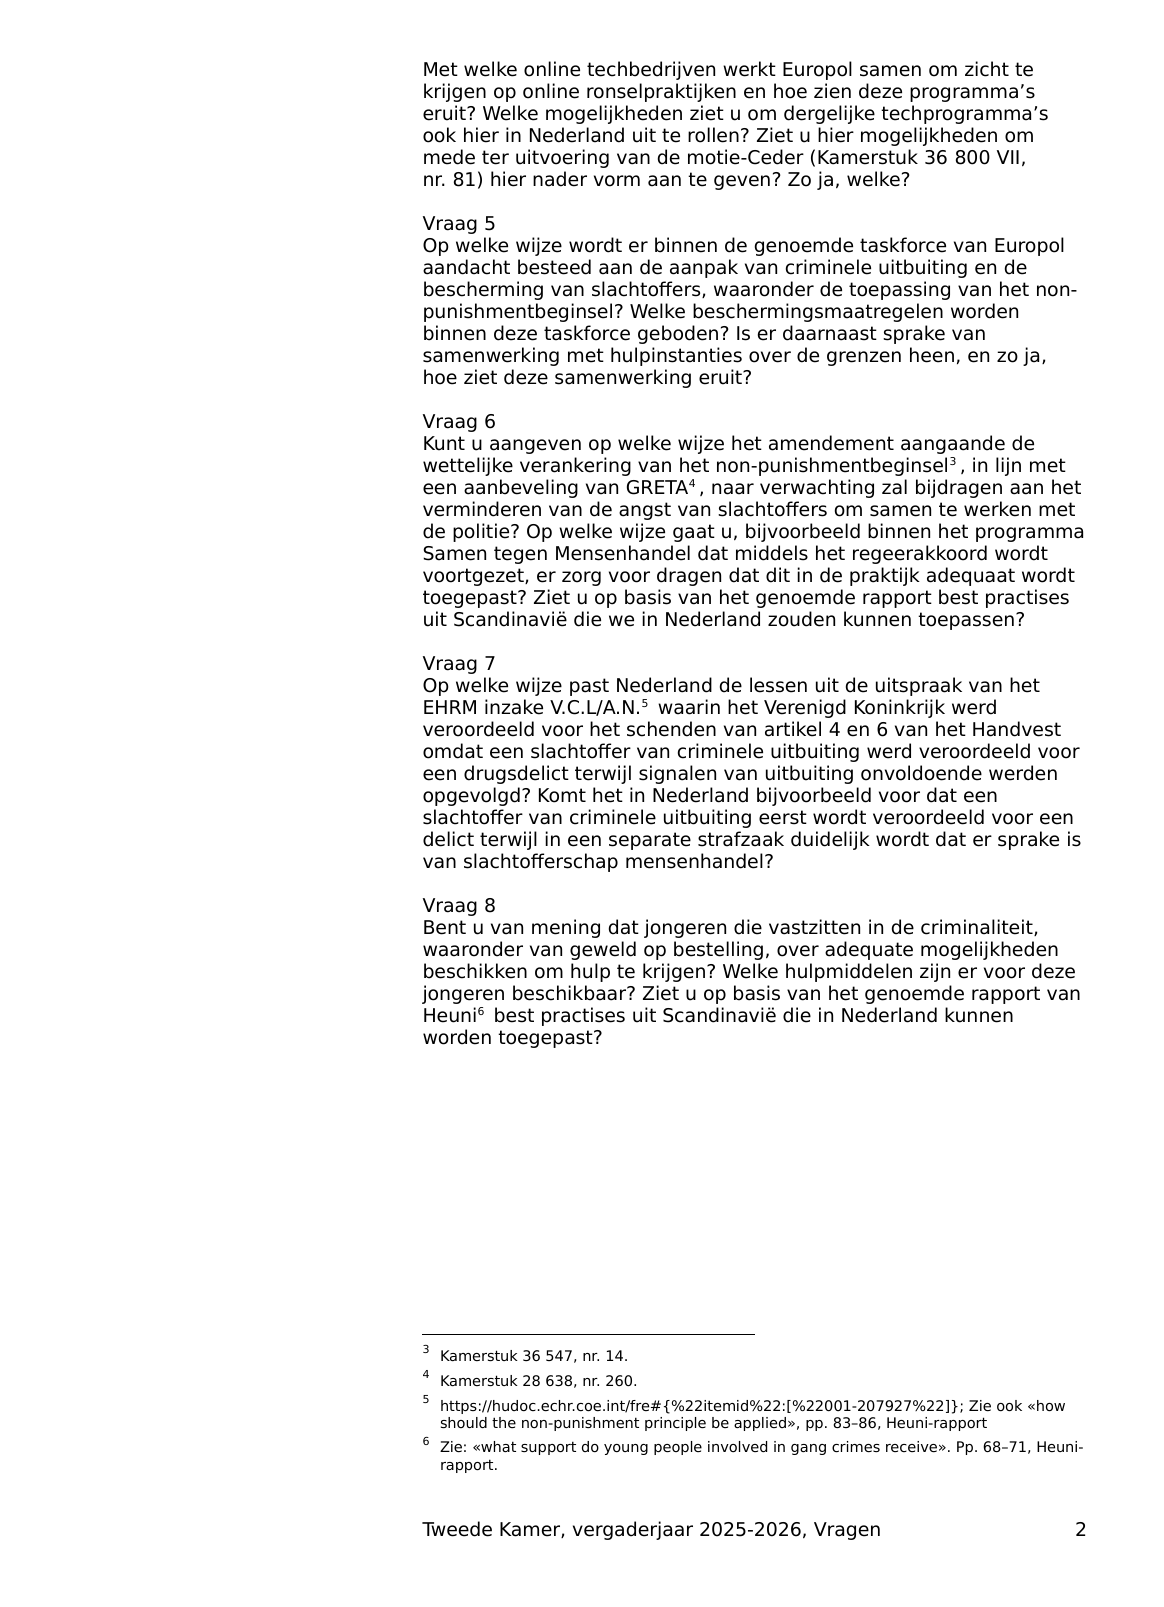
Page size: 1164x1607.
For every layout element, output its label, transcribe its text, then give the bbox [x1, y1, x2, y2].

text Op welke wijze past Nederland de lessen uit de uitspraak van het EHRM inzake V.C.L/A.N. waarin het Verenigd Koninkrijk werd veroordeeld voor het schenden van artikel 4 en 6 van het Handvest omdat een slachtoffer van criminele uitbuiting werd veroordeeld voor een drugsdelict terwijl signalen van uitbuiting onvoldoende werden opgevolgd? Komt het in Nederland bijvoorbeeld voor dat een slachtoffer van criminele uitbuiting eerst wordt veroordeeld voor een delict terwijl in een separate strafzaak duidelijk wordt dat er sprake is van slachtofferschap mensenhandel? [422, 675, 1087, 873]
text Vraag 7 [422, 653, 1087, 675]
text Vraag 6 [422, 411, 1087, 433]
text Kamerstuk 36 547, nr. 14. [422, 1343, 1087, 1366]
text Met welke online techbedrijven werkt Europol samen om zicht te krijgen op online ronselpraktijken en hoe zien deze programma’s eruit? Welke mogelijkheden ziet u om dergelijke techprogramma’s ook hier in Nederland uit te rollen? Ziet u hier mogelijkheden om mede ter uitvoering van de motie-Ceder (Kamerstuk 36 800 VII, nr. 81) hier nader vorm aan te geven? Zo ja, welke? [422, 59, 1087, 191]
text Kunt u aangeven op welke wijze het amendement aangaande de wettelijke verankering van het non-punishmentbeginsel, in lijn met een aanbeveling van GRETA, naar verwachting zal bijdragen aan het verminderen van de angst van slachtoffers om samen te werken met de politie? Op welke wijze gaat u, bijvoorbeeld binnen het programma Samen tegen Mensenhandel dat middels het regeerakkoord wordt voortgezet, er zorg voor dragen dat dit in de praktijk adequaat wordt toegepast? Ziet u op basis van het genoemde rapport best practises uit Scandinavië die we in Nederland zouden kunnen toepassen? [422, 433, 1087, 631]
text Op welke wijze wordt er binnen de genoemde taskforce van Europol aandacht besteed aan de aanpak van criminele uitbuiting en de bescherming van slachtoffers, waaronder de toepassing van het non-punishmentbeginsel? Welke beschermingsmaatregelen worden binnen deze taskforce geboden? Is er daarnaast sprake van samenwerking met hulpinstanties over de grenzen heen, en zo ja, hoe ziet deze samenwerking eruit? [422, 235, 1087, 389]
text Kamerstuk 28 638, nr. 260. [422, 1368, 1087, 1391]
text https://hudoc.echr.coe.int/fre#{%22itemid%22:[%22001-207927%22]}; Zie ook «how should the non-punishment principle be applied», pp. 83–86, Heuni-rapport [422, 1393, 1087, 1432]
text Zie: «what support do young people involved in gang crimes receive». Pp. 68–71, Heuni-rapport. [422, 1435, 1087, 1474]
text Vraag 5 [422, 213, 1087, 235]
text Vraag 8 [422, 895, 1087, 917]
text Bent u van mening dat jongeren die vastzitten in de criminaliteit, waaronder van geweld op bestelling, over adequate mogelijkheden beschikken om hulp te krijgen? Welke hulpmiddelen zijn er voor deze jongeren beschikbaar? Ziet u op basis van het genoemde rapport van Heuni best practises uit Scandinavië die in Nederland kunnen worden toegepast? [422, 917, 1087, 1049]
